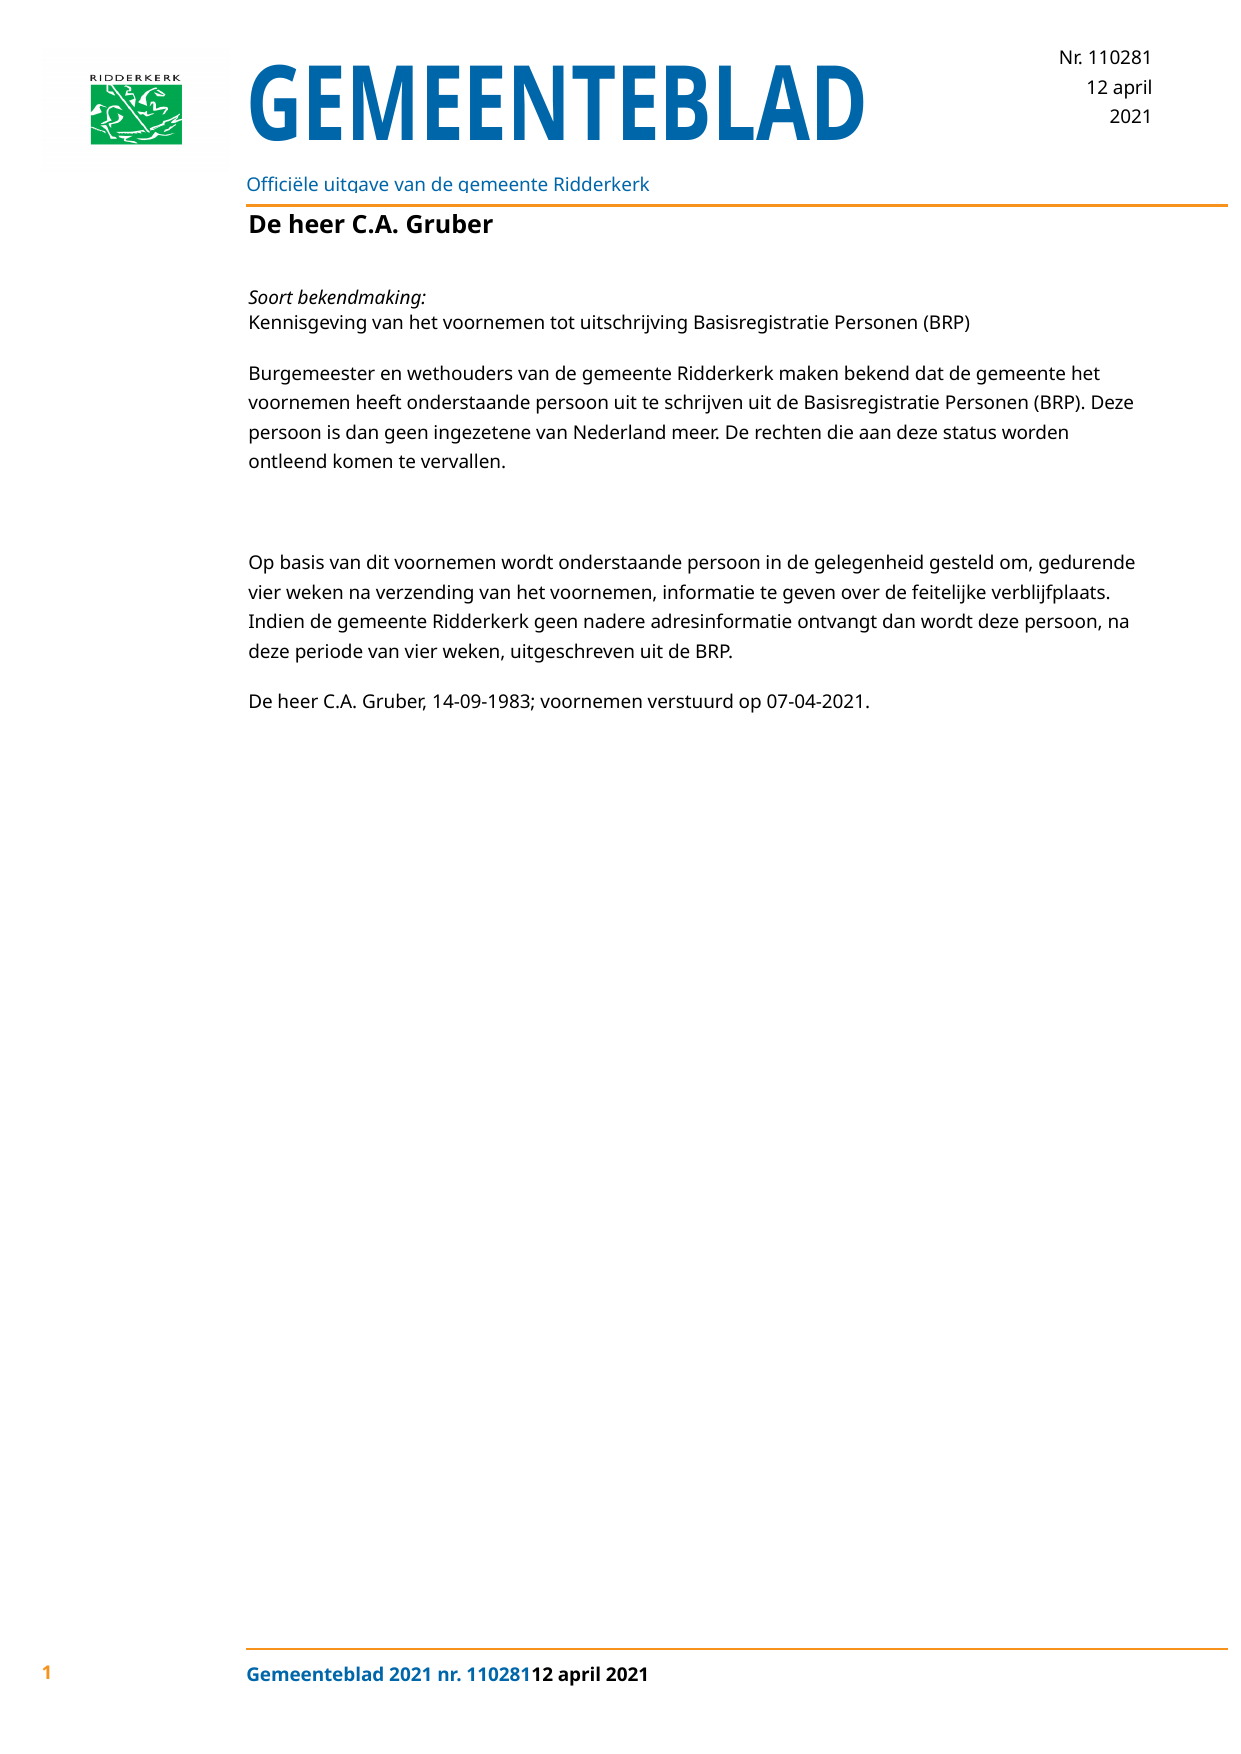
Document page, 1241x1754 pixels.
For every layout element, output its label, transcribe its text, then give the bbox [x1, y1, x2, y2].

text Burgemeester en wethouders van de gemeente Ridderkerk maken bekend dat de gemeente het voornemen heeft onderstaande persoon uit te schrijven uit de Basisregistratie Personen (BRP). Deze persoon is dan geen ingezetene van Nederland meer. De rechten die aan deze status worden ontleend komen te vervallen. [248, 360, 1152, 474]
text Op basis van dit voornemen wordt onderstaande persoon in de gelegenheid gesteld om, gedurende vier weken na verzending van het voornemen, informatie te geven over de feitelijke verblijfplaats. Indien de gemeente Ridderkerk geen nadere adresinformatie ontvangt dan wordt deze persoon, na deze periode van vier weken, uitgeschreven uit de BRP. [248, 549, 1152, 664]
text De heer C.A. Gruber [248, 207, 1152, 241]
text Kennisgeving van het voornemen tot uitschrijving Basisregistratie Personen (BRP) [248, 309, 1152, 335]
picture [41, 47, 231, 172]
text Soort bekendmaking: [248, 284, 1152, 309]
text De heer C.A. Gruber, 14-09-1983; voornemen verstuurd op 07-04-2021. [248, 689, 1152, 714]
